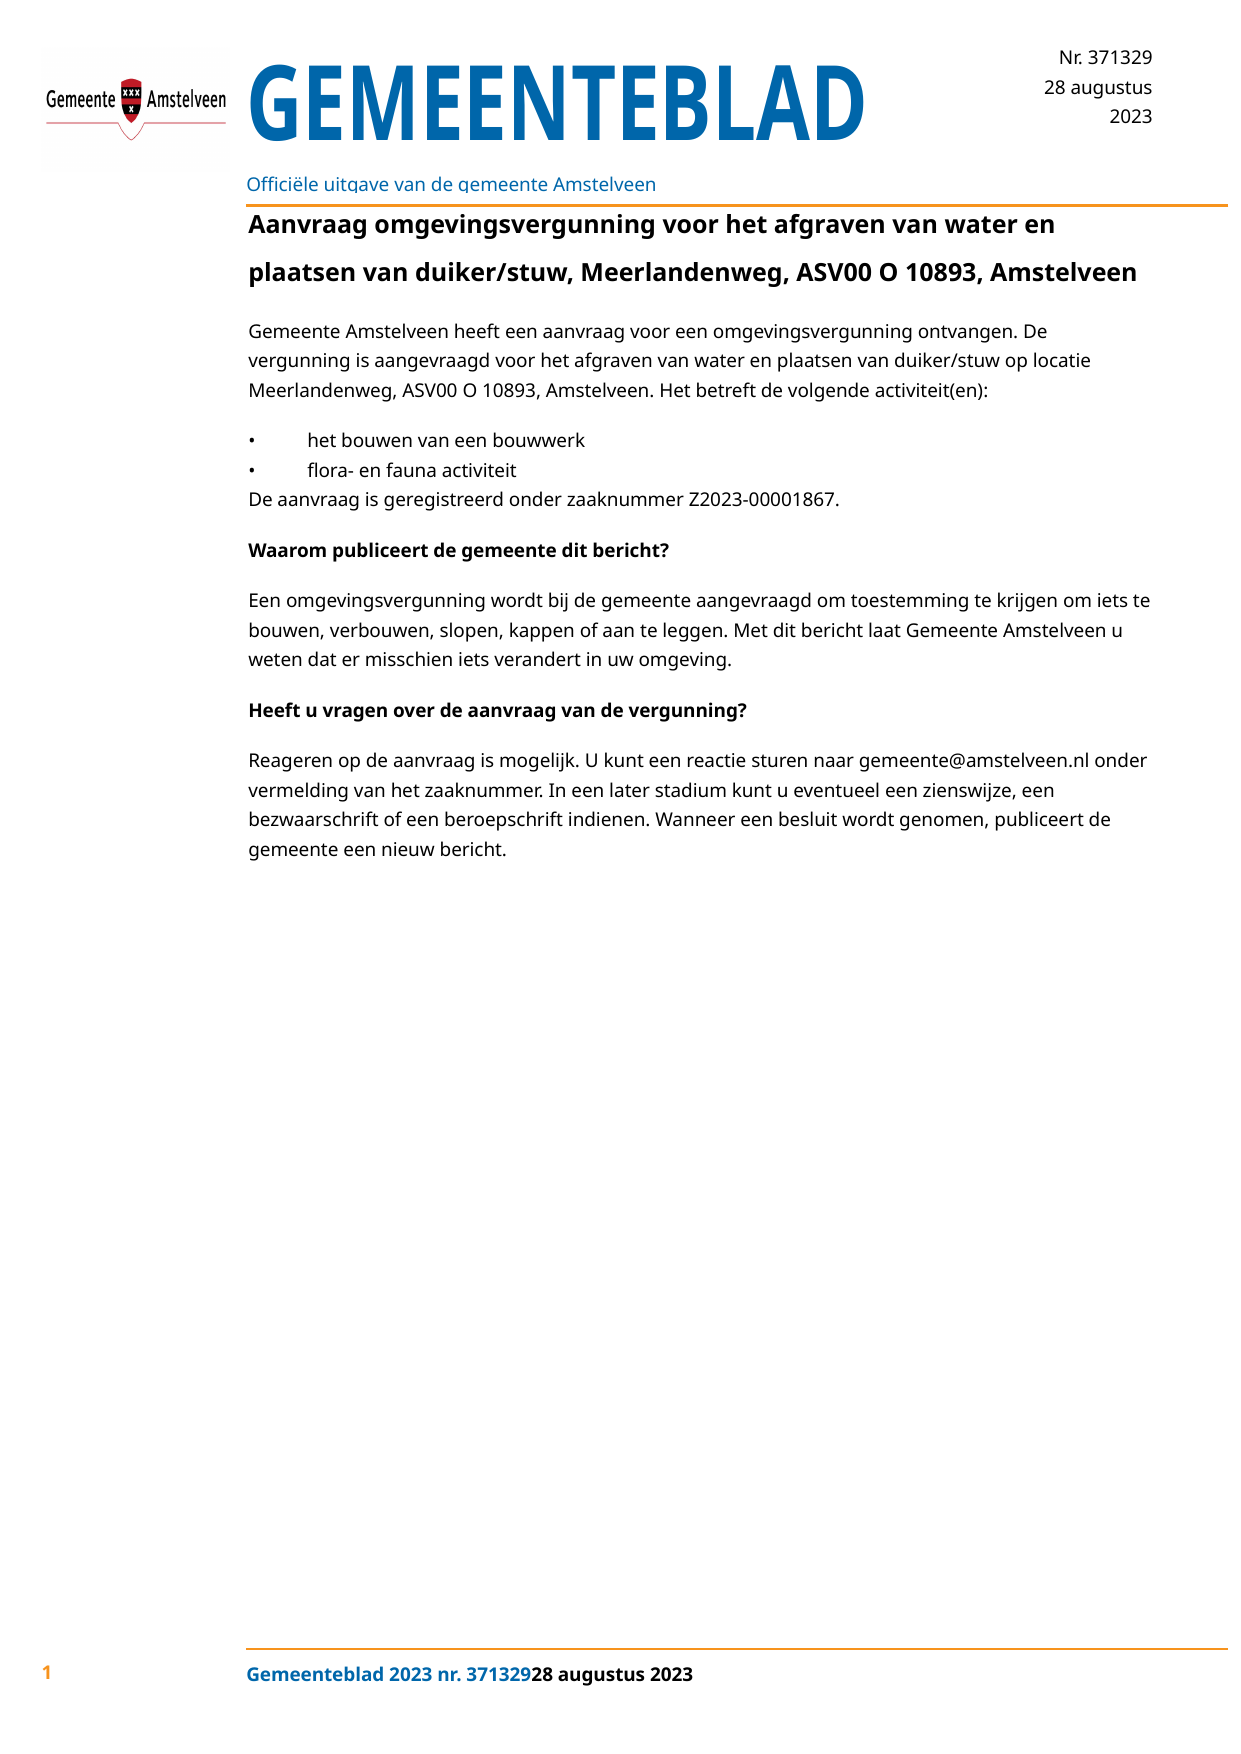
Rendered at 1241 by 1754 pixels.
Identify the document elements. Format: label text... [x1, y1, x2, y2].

picture [41, 47, 231, 172]
list het bouwen van een bouwwerk [248, 427, 1152, 453]
text Heeft u vragen over de aanvraag van de vergunning? [248, 697, 1152, 723]
text Aanvraag omgevingsvergunning voor het afgraven van water en plaatsen van duiker/stuw, Meerlandenweg, ASV00 O 10893, Amstelveen [248, 207, 1152, 288]
text Een omgevingsvergunning wordt bij de gemeente aangevraagd om toestemming te krijgen om iets te bouwen, verbouwen, slopen, kappen of aan te leggen. Met dit bericht laat Gemeente Amstelveen u weten dat er misschien iets verandert in uw omgeving. [248, 587, 1152, 672]
list flora- en fauna activiteit [248, 457, 1152, 483]
text De aanvraag is geregistreerd onder zaaknummer Z2023-00001867. [248, 487, 1152, 512]
text Waarom publiceert de gemeente dit bericht? [248, 537, 1152, 563]
text Gemeente Amstelveen heeft een aanvraag voor een omgevingsvergunning ontvangen. De vergunning is aangevraagd voor het afgraven van water en plaatsen van duiker/stuw op locatie Meerlandenweg, ASV00 O 10893, Amstelveen. Het betreft de volgende activiteit(en): [248, 318, 1152, 403]
text Reageren op de aanvraag is mogelijk. U kunt een reactie sturen naar gemeente@amstelveen.nl onder vermelding van het zaaknummer. In een later stadium kunt u eventueel een zienswijze, een bezwaarschrift of een beroepschrift indienen. Wanneer een besluit wordt genomen, publiceert de gemeente een nieuw bericht. [248, 747, 1152, 862]
